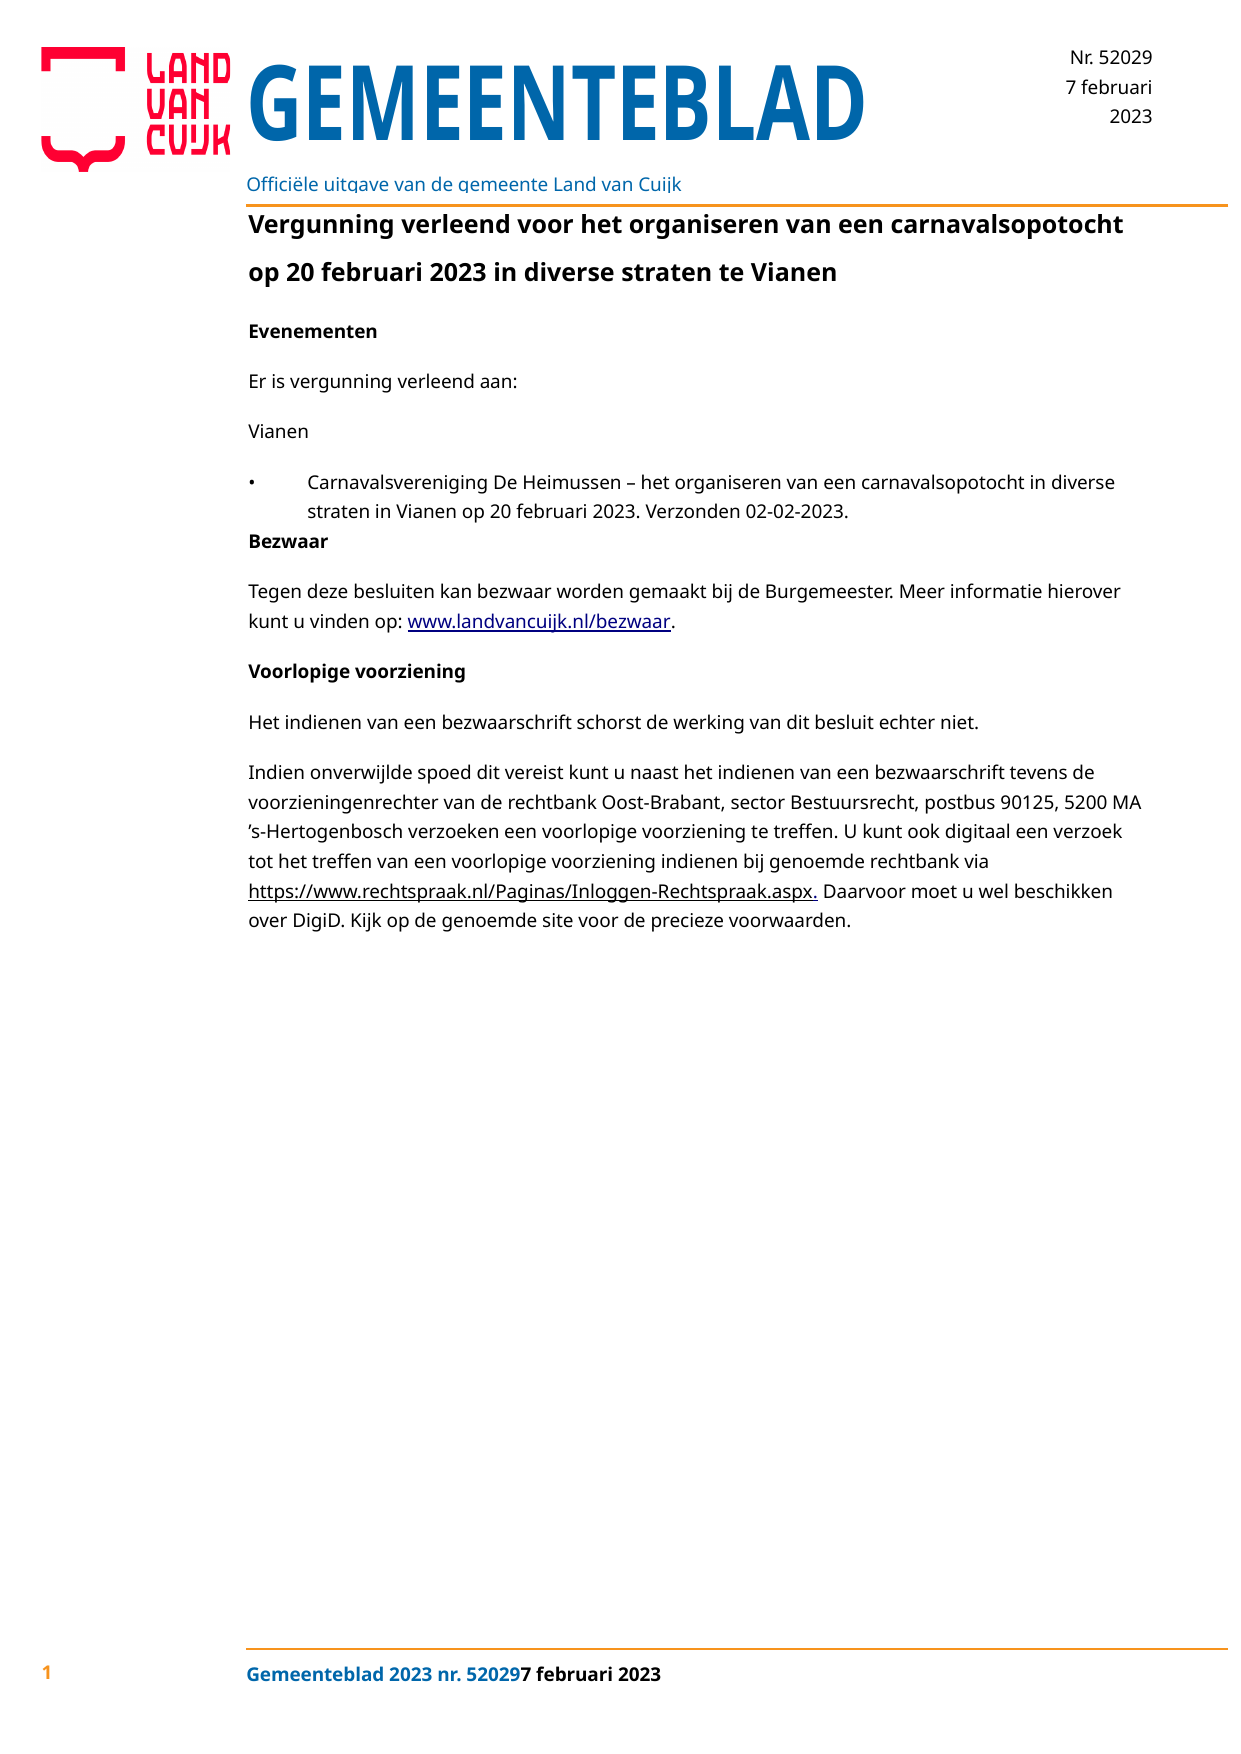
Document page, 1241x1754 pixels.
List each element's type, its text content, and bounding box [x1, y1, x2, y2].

text Bezwaar [248, 528, 1152, 554]
text Tegen deze besluiten kan bezwaar worden gemaakt bij de Burgemeester. Meer informatie hierover kunt u vinden op: www.landvancuijk.nl/bezwaar. [248, 579, 1152, 634]
text Voorlopige voorziening [248, 659, 1152, 684]
picture [41, 47, 231, 172]
text Vianen [248, 419, 1152, 444]
text Evenementen [248, 318, 1152, 344]
list Carnavalsvereniging De Heimussen – het organiseren van een carnavalsopotocht in diverse straten in Vianen op 20 februari 2023. Verzonden 02-02-2023. [248, 469, 1152, 524]
text Er is vergunning verleend aan: [248, 368, 1152, 394]
text Indien onverwijlde spoed dit vereist kunt u naast het indienen van een bezwaarschrift tevens de voorzieningenrechter van de rechtbank Oost-Brabant, sector Bestuursrecht, postbus 90125, 5200 MA ’s-Hertogenbosch verzoeken een voorlopige voorziening te treffen. U kunt ook digitaal een verzoek tot het treffen van een voorlopige voorziening indienen bij genoemde rechtbank via https://www.rechtspraak.nl/Paginas/Inloggen-Rechtspraak.aspx. Daarvoor moet u wel beschikken over DigiD. Kijk op de genoemde site voor de precieze voorwaarden. [248, 759, 1152, 933]
text Het indienen van een bezwaarschrift schorst de werking van dit besluit echter niet. [248, 709, 1152, 735]
text Vergunning verleend voor het organiseren van een carnavalsopotocht op 20 februari 2023 in diverse straten te Vianen [248, 207, 1152, 288]
